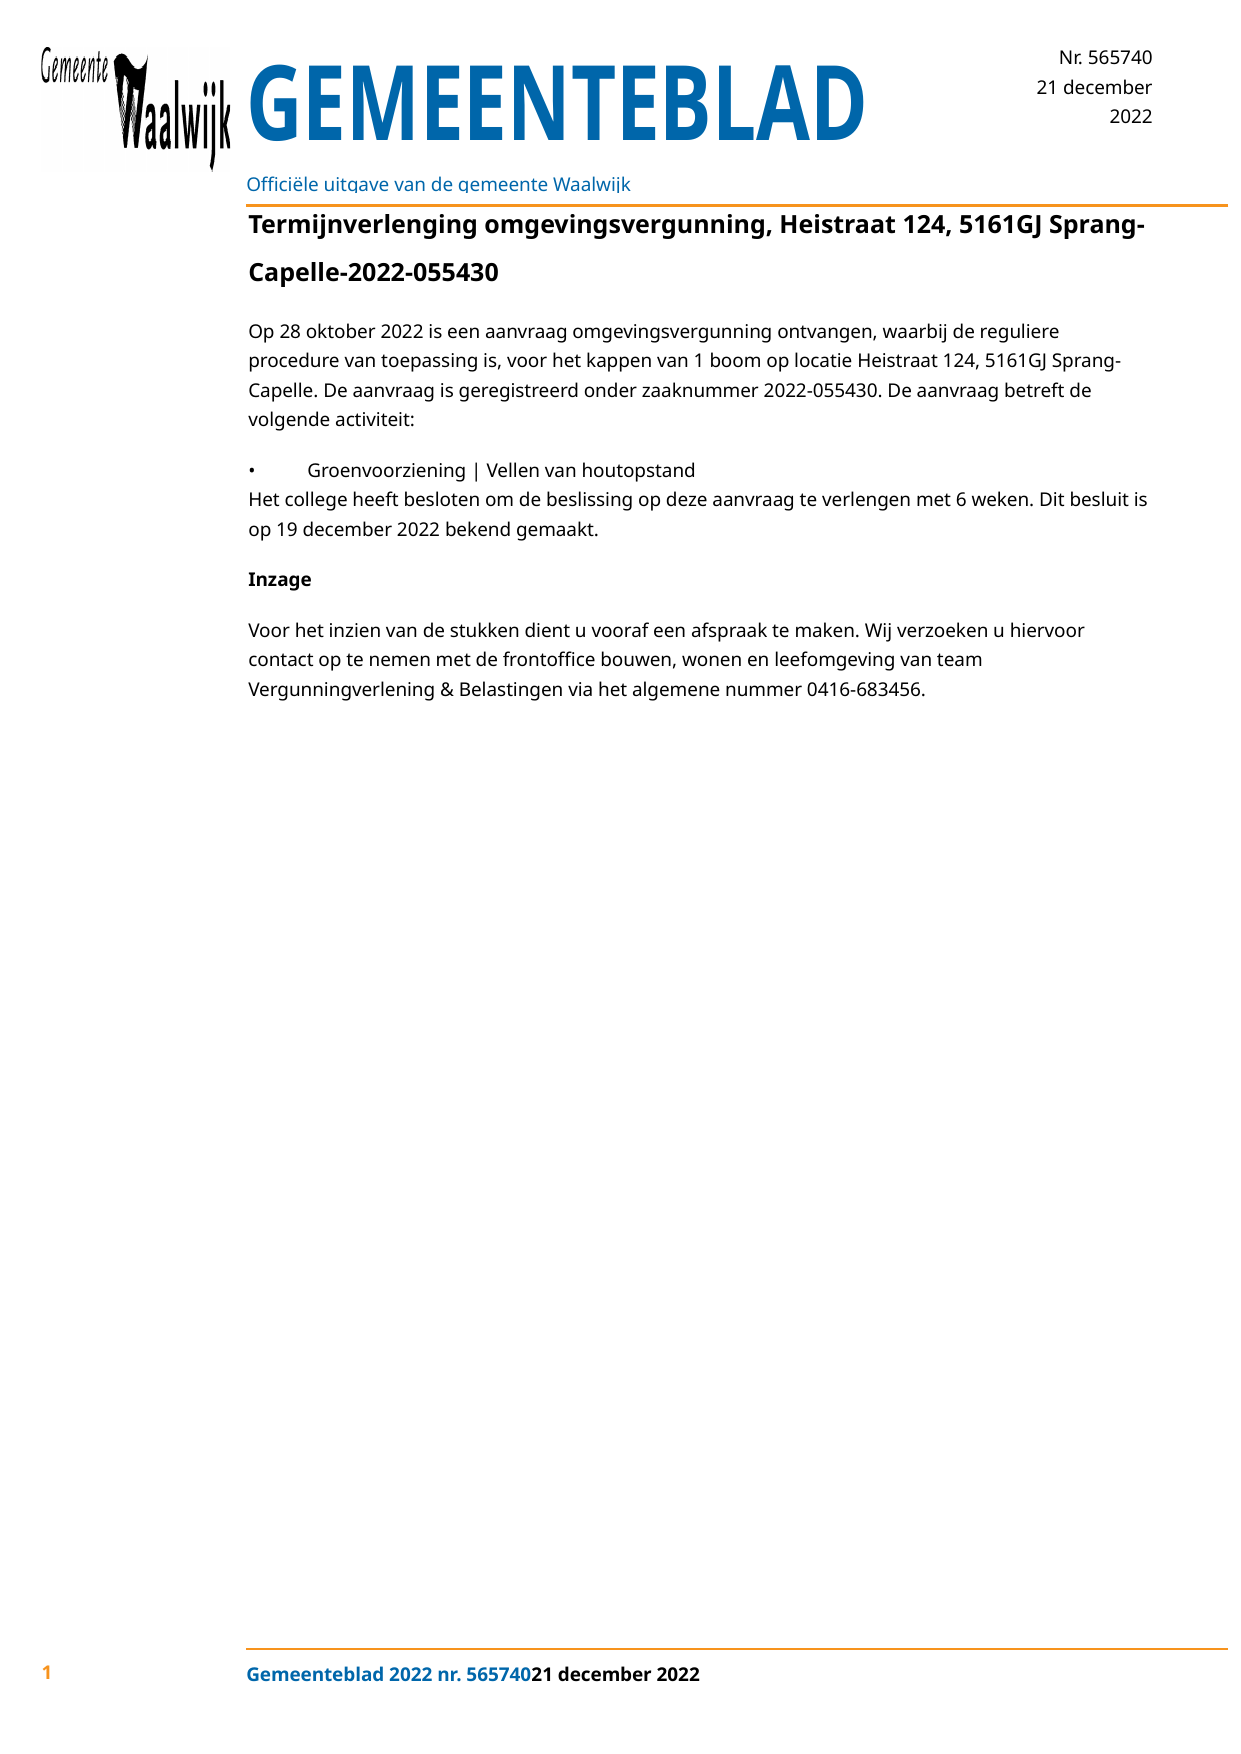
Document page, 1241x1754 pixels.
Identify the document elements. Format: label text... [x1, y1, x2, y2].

text Het college heeft besloten om de beslissing op deze aanvraag te verlengen met 6 weken. Dit besluit is op 19 december 2022 bekend gemaakt. [248, 487, 1152, 542]
text Op 28 oktober 2022 is een aanvraag omgevingsvergunning ontvangen, waarbij de reguliere procedure van toepassing is, voor het kappen van 1 boom op locatie Heistraat 124, 5161GJ Sprang-Capelle. De aanvraag is geregistreerd onder zaaknummer 2022-055430. De aanvraag betreft de volgende activiteit: [248, 318, 1152, 432]
text Inzage [248, 567, 1152, 592]
text Voor het inzien van de stukken dient u vooraf een afspraak te maken. Wij verzoeken u hiervoor contact op te nemen met de frontoffice bouwen, wonen en leefomgeving van team Vergunningverlening & Belastingen via het algemene nummer 0416-683456. [248, 617, 1152, 702]
text Termijnverlenging omgevingsvergunning, Heistraat 124, 5161GJ Sprang-Capelle-2022-055430 [248, 207, 1152, 288]
picture [41, 47, 231, 172]
list Groenvoorziening | Vellen van houtopstand [248, 457, 1152, 483]
